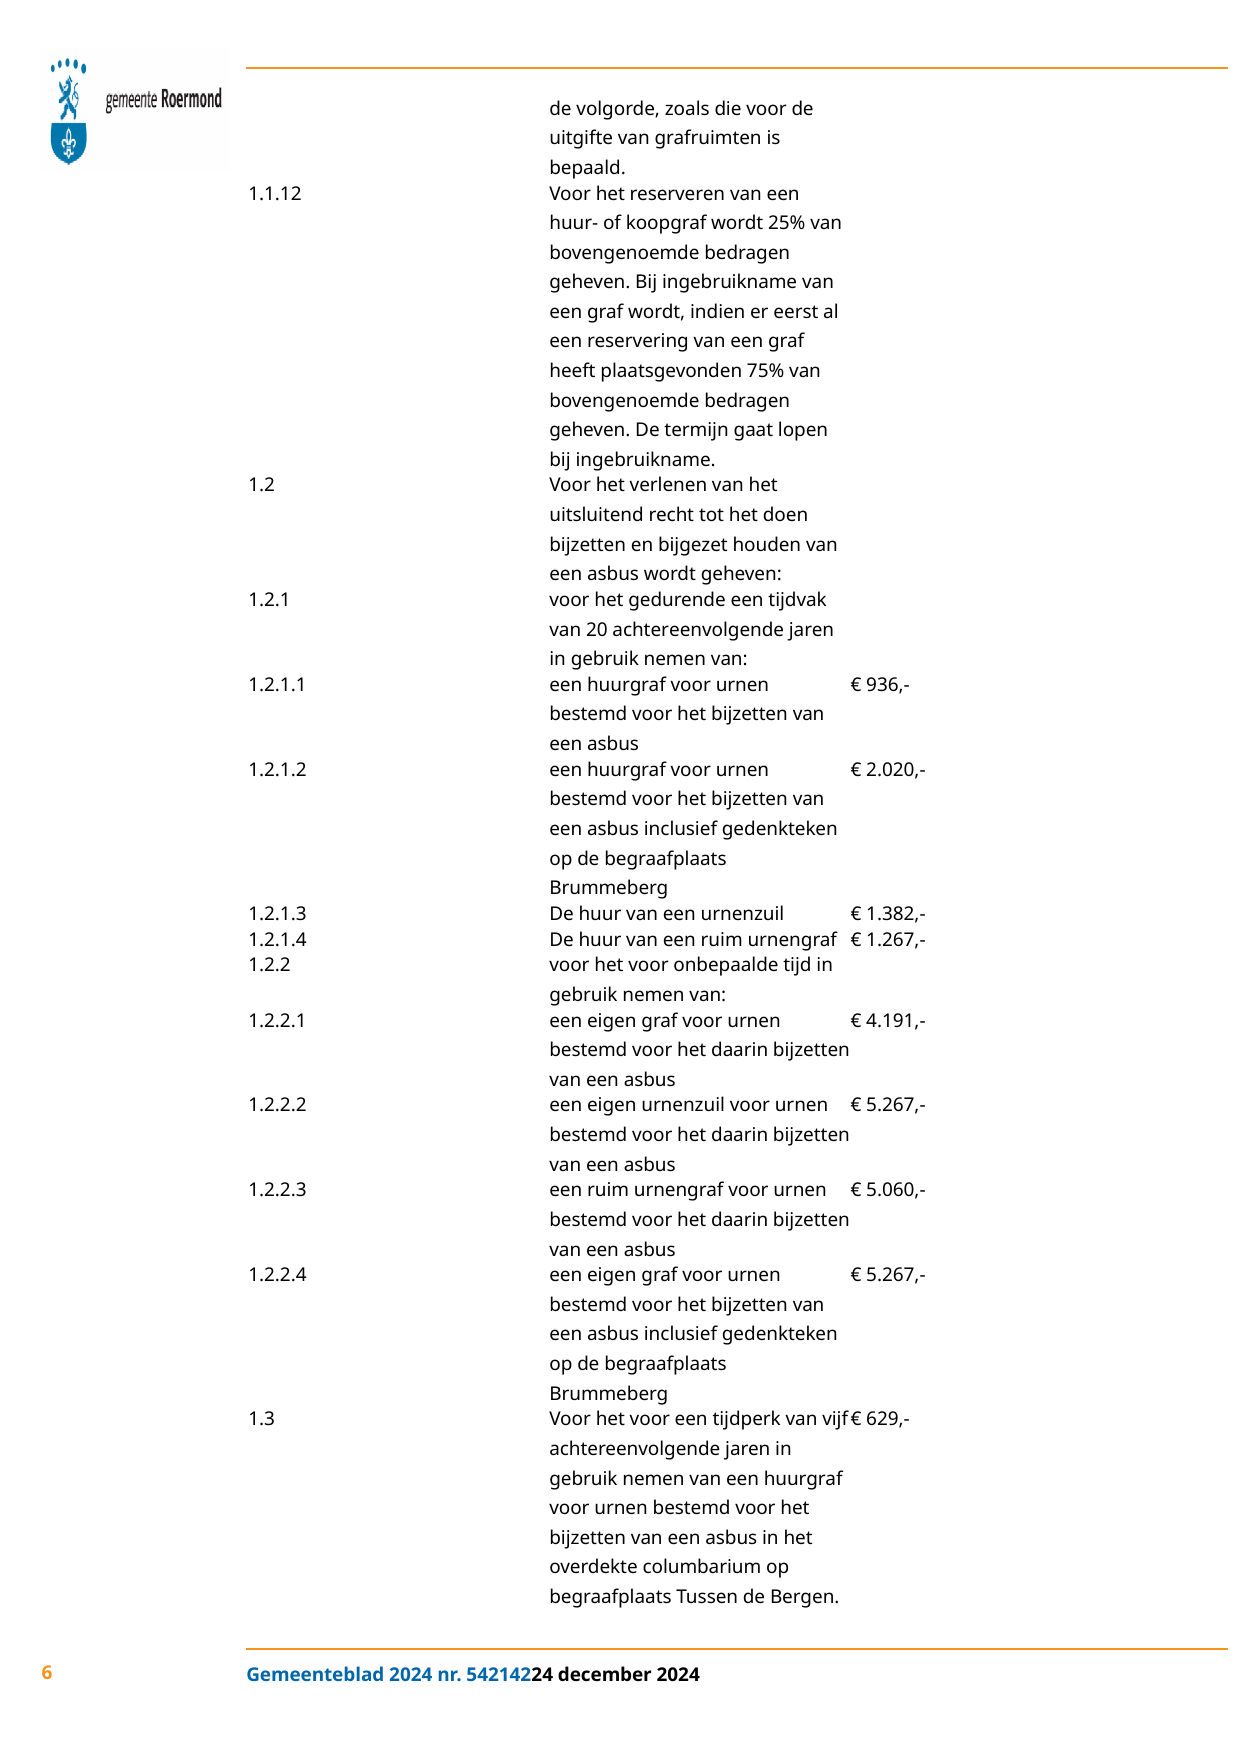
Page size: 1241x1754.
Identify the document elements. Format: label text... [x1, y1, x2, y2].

table_cell € 2.020,- [850, 756, 1152, 900]
table_cell een eigen graf voor urnen bestemd voor het bijzetten van een asbus inclusief gedenkteken op de begraafplaats Brummeberg [549, 1261, 850, 1406]
picture [41, 47, 231, 172]
table_cell een huurgraf voor urnen bestemd voor het bijzetten van een asbus inclusief gedenkteken op de begraafplaats Brummeberg [549, 756, 850, 900]
table_cell € 5.267,- [850, 1092, 1152, 1177]
table_cell € 4.191,- [850, 1007, 1152, 1092]
table_cell € 5.060,- [850, 1177, 1152, 1261]
table_cell 1.2.2.2 [248, 1092, 549, 1177]
table_cell 1.2.1.3 [248, 900, 549, 926]
table_cell € 1.267,- [850, 926, 1152, 951]
table_cell een huurgraf voor urnen bestemd voor het bijzetten van een asbus [549, 671, 850, 756]
table_cell de volgorde, zoals die voor de uitgifte van grafruimten is bepaald. [549, 95, 850, 180]
table_cell [248, 95, 549, 180]
table_cell 1.2.1 [248, 586, 549, 671]
table_cell 1.2.1.4 [248, 926, 549, 951]
table_cell De huur van een ruim urnengraf [549, 926, 850, 951]
table_cell [850, 586, 1152, 671]
table_cell [850, 180, 1152, 472]
table_cell [850, 951, 1152, 1007]
table_cell 1.2.2.3 [248, 1177, 549, 1261]
table_cell € 629,- [850, 1406, 1152, 1609]
table_cell 1.2.2 [248, 951, 549, 1007]
table_cell 1.1.12 [248, 180, 549, 472]
table_cell € 1.382,- [850, 900, 1152, 926]
table_cell € 936,- [850, 671, 1152, 756]
table_cell voor het gedurende een tijdvak van 20 achter­eenvolgende jaren in gebruik nemen van: [549, 586, 850, 671]
table_cell een eigen urnenzuil voor urnen bestemd voor het daarin bijzetten van een asbus [549, 1092, 850, 1177]
table_cell Voor het reserveren van een huur- of koopgraf wordt 25% van bovengenoemde bedragen geheven. Bij ingebruikname van een graf wordt, indien er eerst al een reservering van een graf heeft plaatsgevonden 75% van bovengenoemde bedragen geheven. De termijn gaat lopen bij ingebruikname. [549, 180, 850, 472]
table_cell [850, 95, 1152, 180]
table_cell € 5.267,- [850, 1261, 1152, 1406]
table_cell 1.2.2.4 [248, 1261, 549, 1406]
table_cell 1.2.1.2 [248, 756, 549, 900]
table_cell Voor het voor een tijdperk van vijf achtereenvolgende jaren in gebruik nemen van een huurgraf voor urnen bestemd voor het bijzetten van een asbus in het overdekte columbarium op begraafplaats Tussen de Bergen. [549, 1406, 850, 1609]
table_cell [850, 472, 1152, 586]
table_cell Voor het verlenen van het uitsluitend recht tot het doen bijzetten en bijgezet houden van een asbus wordt geheven: [549, 472, 850, 586]
table_cell De huur van een urnenzuil [549, 900, 850, 926]
table_cell 1.3 [248, 1406, 549, 1609]
table_cell een eigen graf voor urnen bestemd voor het daarin bijzetten van een asbus [549, 1007, 850, 1092]
table_cell een ruim urnengraf voor urnen bestemd voor het daarin bijzetten van een asbus [549, 1177, 850, 1261]
table_cell voor het voor onbepaalde tijd in gebruik nemen van: [549, 951, 850, 1007]
table_cell 1.2.1.1 [248, 671, 549, 756]
table_cell 1.2 [248, 472, 549, 586]
table_cell 1.2.2.1 [248, 1007, 549, 1092]
